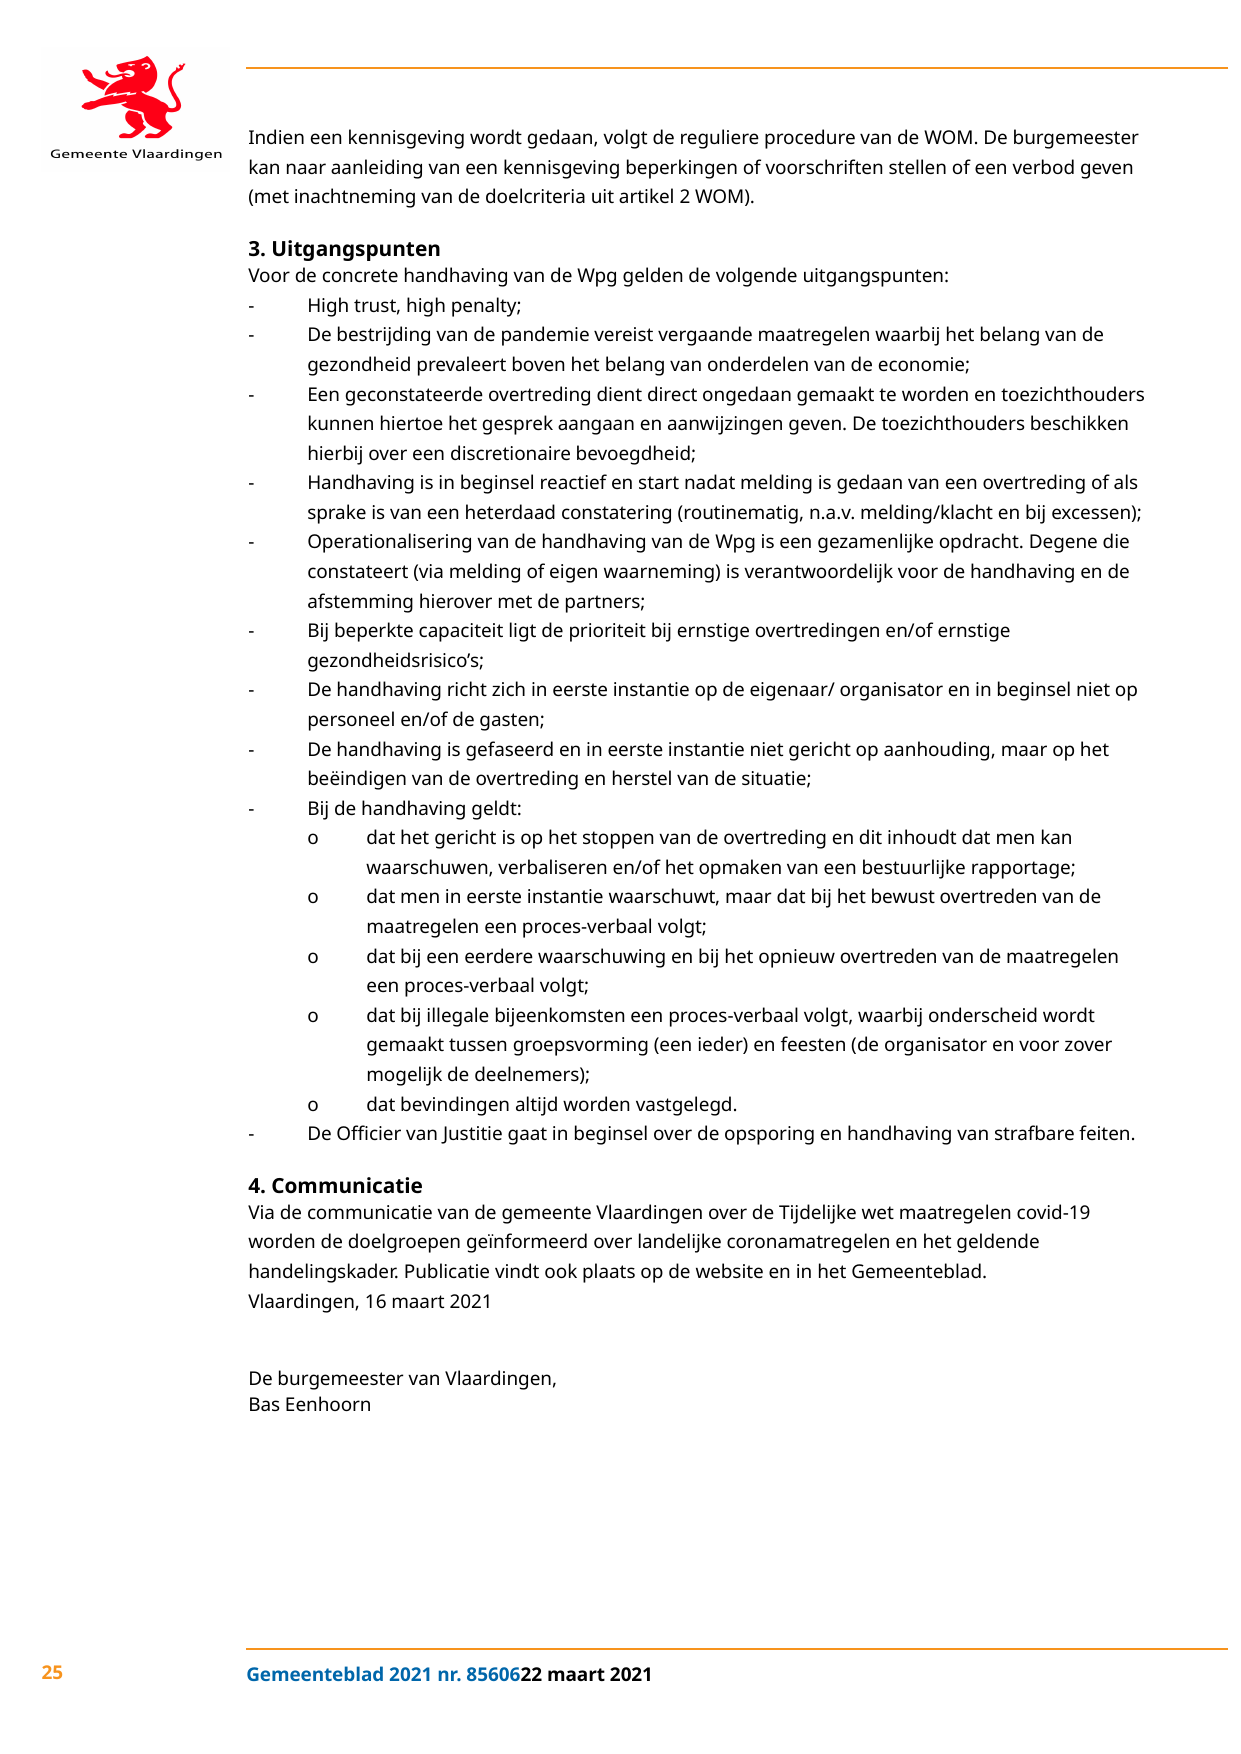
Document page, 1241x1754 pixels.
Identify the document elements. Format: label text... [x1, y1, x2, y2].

list dat bij een eerdere waarschuwing en bij het opnieuw overtreden van de maatregelen een proces-verbaal volgt; [307, 943, 1152, 998]
list dat het gericht is op het stoppen van de overtreding en dit inhoudt dat men kan waarschuwen, verbaliseren en/of het opmaken van een bestuurlijke rapportage; [307, 824, 1152, 880]
list dat men in eerste instantie waarschuwt, maar dat bij het bewust overtreden van de maatregelen een proces-verbaal volgt; [307, 884, 1152, 939]
list De Officier van Justitie gaat in beginsel over de opsporing en handhaving van strafbare feiten. [248, 1120, 1152, 1146]
text 3. Uitgangspunten [248, 234, 1152, 262]
list dat bij illegale bijeenkomsten een proces-verbaal volgt, waarbij onderscheid wordt gemaakt tussen groepsvorming (een ieder) en feesten (de organisator en voor zover mogelijk de deelnemers); [307, 1002, 1152, 1087]
list De handhaving is gefaseerd en in eerste instantie niet gericht op aanhouding, maar op het beëindigen van de overtreding en herstel van de situatie; [248, 736, 1152, 791]
text Via de communicatie van de gemeente Vlaardingen over de Tijdelijke wet maatregelen covid-19 worden de doelgroepen geïnformeerd over landelijke coronamatregelen en het geldende handelingskader. Publicatie vindt ook plaats op de website en in het Gemeenteblad. [248, 1199, 1152, 1284]
list Operationalisering van de handhaving van de Wpg is een gezamenlijke opdracht. Degene die constateert (via melding of eigen waarneming) is verantwoordelijk voor de handhaving en de afstemming hierover met de partners; [248, 529, 1152, 613]
list High trust, high penalty; [248, 292, 1152, 318]
list Bij beperkte capaciteit ligt de prioriteit bij ernstige overtredingen en/of ernstige gezondheidsrisico’s; [248, 617, 1152, 673]
text Vlaardingen, 16 maart 2021 [248, 1288, 1152, 1314]
list Een geconstateerde overtreding dient direct ongedaan gemaakt te worden en toezichthouders kunnen hiertoe het gesprek aangaan en aanwijzingen geven. De toezichthouders beschikken hierbij over een discretionaire bevoegdheid; [248, 381, 1152, 466]
text 4. Communicatie [248, 1171, 1152, 1199]
picture [41, 47, 231, 172]
list De bestrijding van de pandemie vereist vergaande maatregelen waarbij het belang van de gezondheid prevaleert boven het belang van onderdelen van de economie; [248, 322, 1152, 377]
list De handhaving richt zich in eerste instantie op de eigenaar/ organisator en in beginsel niet op personeel en/of de gasten; [248, 677, 1152, 732]
text Indien een kennisgeving wordt gedaan, volgt de reguliere procedure van de WOM. De burgemeester kan naar aanleiding van een kennisgeving beperkingen of voorschriften stellen of een verbod geven (met inachtneming van de doelcriteria uit artikel 2 WOM). [248, 124, 1152, 209]
text Bas Eenhoorn [248, 1391, 1152, 1417]
list dat bevindingen altijd worden vastgelegd. [307, 1091, 1152, 1116]
text Voor de concrete handhaving van de Wpg gelden de volgende uitgangspunten: [248, 262, 1152, 288]
text De burgemeester van Vlaardingen, [248, 1365, 1152, 1391]
list Handhaving is in beginsel reactief en start nadat melding is gedaan van een overtreding of als sprake is van een heterdaad constatering (routinematig, n.a.v. melding/klacht en bij excessen); [248, 469, 1152, 525]
list Bij de handhaving geldt: [248, 795, 1152, 821]
